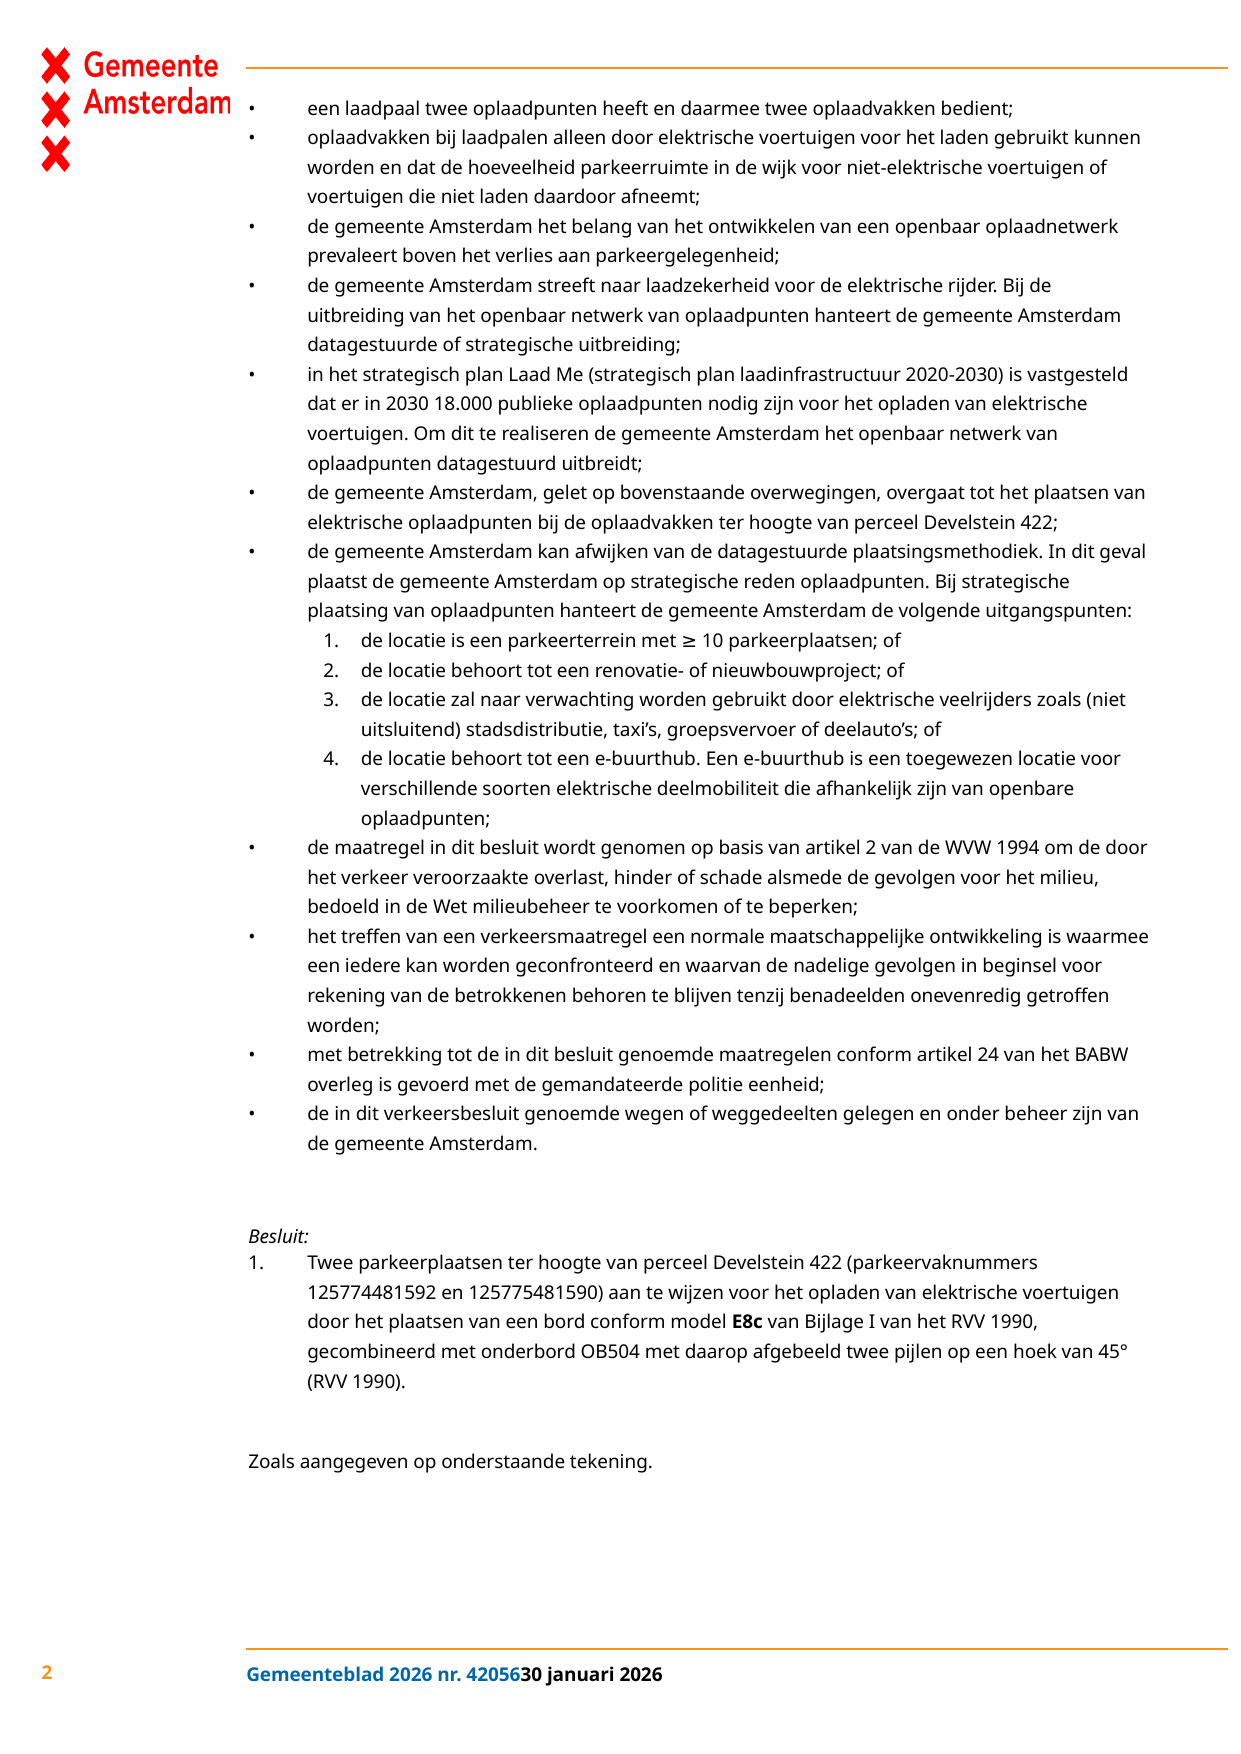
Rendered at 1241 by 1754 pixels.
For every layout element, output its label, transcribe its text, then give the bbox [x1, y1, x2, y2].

list de maatregel in dit besluit wordt genomen op basis van artikel 2 van de WVW 1994 om de door het verkeer veroorzaakte overlast, hinder of schade alsmede de gevolgen voor het milieu, bedoeld in de Wet milieubeheer te voorkomen of te beperken; [248, 834, 1152, 919]
list de gemeente Amsterdam kan afwijken van de datagestuurde plaatsingsmethodiek. In dit geval plaatst de gemeente Amsterdam op strategische reden oplaadpunten. Bij strategische plaatsing van oplaadpunten hanteert de gemeente Amsterdam de volgende uitgangspunten: [248, 538, 1152, 623]
list het treffen van een verkeersmaatregel een normale maatschappelijke ontwikkeling is waarmee een iedere kan worden geconfronteerd en waarvan de nadelige gevolgen in beginsel voor rekening van de betrokkenen behoren te blijven tenzij benadeelden onevenredig getroffen worden; [248, 923, 1152, 1038]
list de gemeente Amsterdam streeft naar laadzekerheid voor de elektrische rijder. Bij de uitbreiding van het openbaar netwerk van oplaadpunten hanteert de gemeente Amsterdam datagestuurde of strategische uitbreiding; [248, 272, 1152, 357]
list de gemeente Amsterdam het belang van het ontwikkelen van een openbaar oplaadnetwerk prevaleert boven het verlies aan parkeergelegenheid; [248, 213, 1152, 268]
list oplaadvakken bij laadpalen alleen door elektrische voertuigen voor het laden gebruikt kunnen worden en dat de hoeveelheid parkeerruimte in de wijk voor niet-elektrische voertuigen of voertuigen die niet laden daardoor afneemt; [248, 124, 1152, 209]
picture [41, 47, 231, 172]
text Zoals aangegeven op onderstaande tekening. [248, 1448, 1152, 1473]
text Besluit: [248, 1224, 1152, 1249]
list in het strategisch plan Laad Me (strategisch plan laadinfrastructuur 2020-2030) is vastgesteld dat er in 2030 18.000 publieke oplaadpunten nodig zijn voor het opladen van elektrische voertuigen. Om dit te realiseren de gemeente Amsterdam het openbaar netwerk van oplaadpunten datagestuurd uitbreidt; [248, 361, 1152, 476]
list de in dit verkeersbesluit genoemde wegen of weggedeelten gelegen en onder beheer zijn van de gemeente Amsterdam. [248, 1101, 1152, 1156]
list de locatie zal naar verwachting worden gebruikt door elektrische veelrijders zoals (niet uitsluitend) stadsdistributie, taxi’s, groepsvervoer of deelauto’s; of [323, 686, 1152, 742]
list de gemeente Amsterdam, gelet op bovenstaande overwegingen, overgaat tot het plaatsen van elektrische oplaadpunten bij de oplaadvakken ter hoogte van perceel Develstein 422; [248, 479, 1152, 535]
list met betrekking tot de in dit besluit genoemde maatregelen conform artikel 24 van het BABW overleg is gevoerd met de gemandateerde politie eenheid; [248, 1041, 1152, 1097]
list een laadpaal twee oplaadpunten heeft en daarmee twee oplaadvakken bedient; [248, 95, 1152, 121]
list de locatie behoort tot een e-buurthub. Een e-buurthub is een toegewezen locatie voor verschillende soorten elektrische deelmobiliteit die afhankelijk zijn van openbare oplaadpunten; [323, 746, 1152, 831]
list de locatie behoort tot een renovatie- of nieuwbouwproject; of [323, 657, 1152, 683]
list de locatie is een parkeerterrein met ≥ 10 parkeerplaatsen; of [323, 627, 1152, 653]
list Twee parkeerplaatsen ter hoogte van perceel Develstein 422 (parkeervaknummers 125774481592 en 125775481590) aan te wijzen voor het opladen van elektrische voertuigen door het plaatsen van een bord conform model E8c van Bijlage I van het RVV 1990, gecombineerd met onderbord OB504 met daarop afgebeeld twee pijlen op een hoek van 45° (RVV 1990). [248, 1249, 1152, 1393]
